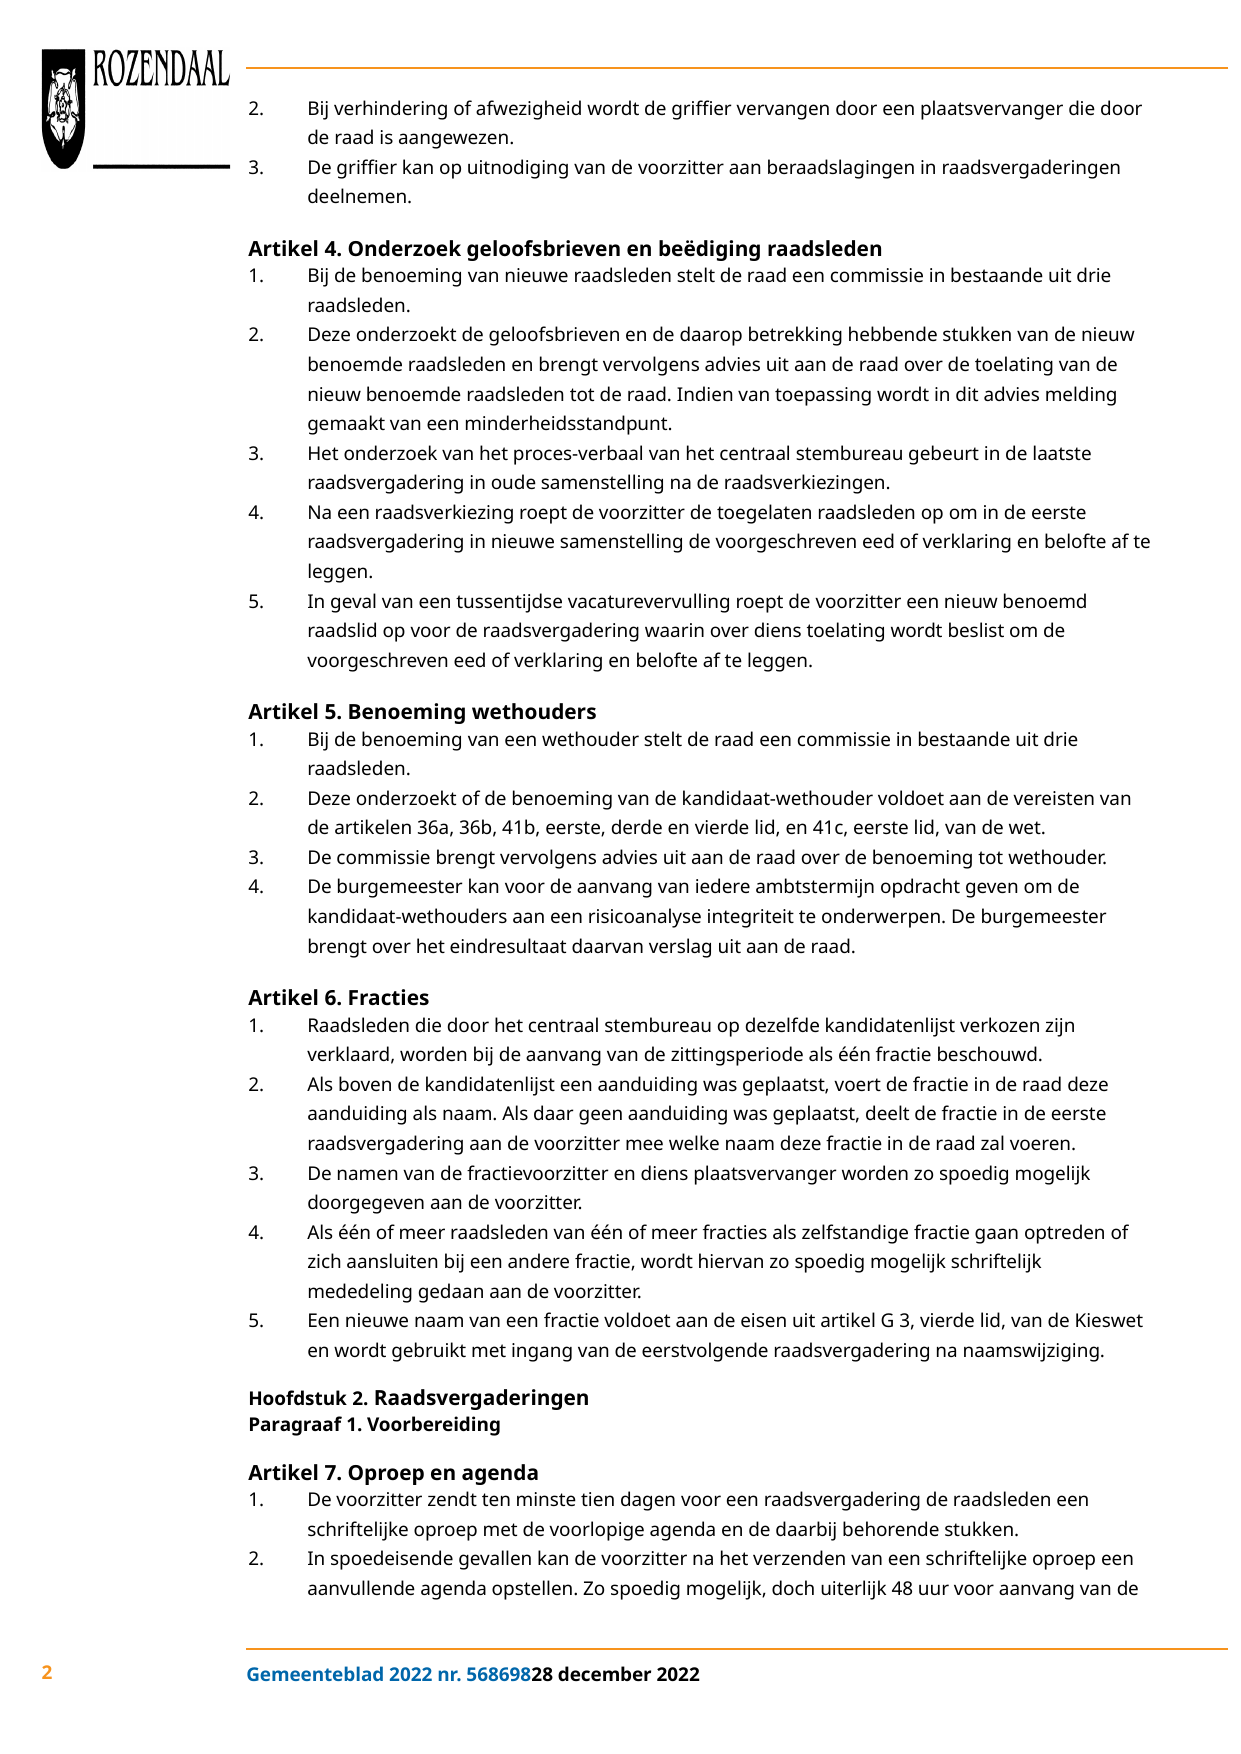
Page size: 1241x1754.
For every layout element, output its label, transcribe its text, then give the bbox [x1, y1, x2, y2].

list De voorzitter zendt ten minste tien dagen voor een raadsvergadering de raadsleden een schriftelijke oproep met de voorlopige agenda en de daarbij behorende stukken. [248, 1486, 1152, 1542]
list De burgemeester kan voor de aanvang van iedere ambtstermijn opdracht geven om de kandidaat-wethouders aan een risicoanalyse integriteit te onderwerpen. De burgemeester brengt over het eindresultaat daarvan verslag uit aan de raad. [248, 874, 1152, 959]
text Artikel 4. Onderzoek geloofsbrieven en beëdiging raadsleden [248, 234, 1152, 262]
list Raadsleden die door het centraal stembureau op dezelfde kandidatenlijst verkozen zijn verklaard, worden bij de aanvang van de zittingsperiode als één fractie beschouwd. [248, 1012, 1152, 1067]
list De commissie brengt vervolgens advies uit aan de raad over de benoeming tot wethouder. [248, 844, 1152, 870]
list Bij de benoeming van nieuwe raadsleden stelt de raad een commissie in bestaande uit drie raadsleden. [248, 262, 1152, 318]
text Artikel 5. Benoeming wethouders [248, 697, 1152, 726]
list Deze onderzoekt of de benoeming van de kandidaat-wethouder voldoet aan de vereisten van de artikelen 36a, 36b, 41b, eerste, derde en vierde lid, en 41c, eerste lid, van de wet. [248, 785, 1152, 840]
list De namen van de fractievoorzitter en diens plaatsvervanger worden zo spoedig mogelijk doorgegeven aan de voorzitter. [248, 1160, 1152, 1215]
list Een nieuwe naam van een fractie voldoet aan de eisen uit artikel G 3, vierde lid, van de Kieswet en wordt gebruikt met ingang van de eerstvolgende raadsvergadering na naamswijziging. [248, 1308, 1152, 1363]
text Paragraaf 1. Voorbereiding [248, 1411, 1152, 1437]
list Als één of meer raadsleden van één of meer fracties als zelfstandige fractie gaan optreden of zich aansluiten bij een andere fractie, wordt hiervan zo spoedig mogelijk schriftelijk mededeling gedaan aan de voorzitter. [248, 1219, 1152, 1304]
list Bij de benoeming van een wethouder stelt de raad een commissie in bestaande uit drie raadsleden. [248, 726, 1152, 781]
text Artikel 7. Oproep en agenda [248, 1458, 1152, 1486]
list In spoedeisende gevallen kan de voorzitter na het verzenden van een schriftelijke oproep een aanvullende agenda opstellen. Zo spoedig mogelijk, doch uiterlijk 48 uur voor aanvang van de [248, 1545, 1152, 1601]
text Artikel 6. Fracties [248, 983, 1152, 1012]
list Na een raadsverkiezing roept de voorzitter de toegelaten raadsleden op om in de eerste raadsvergadering in nieuwe samenstelling de voorgeschreven eed of verklaring en belofte af te leggen. [248, 499, 1152, 584]
list Deze onderzoekt de geloofsbrieven en de daarop betrekking hebbende stukken van de nieuw benoemde raadsleden en brengt vervolgens advies uit aan de raad over de toelating van de nieuw benoemde raadsleden tot de raad. Indien van toepassing wordt in dit advies melding gemaakt van een minderheidsstandpunt. [248, 322, 1152, 436]
list Bij verhindering of afwezigheid wordt de griffier vervangen door een plaatsvervanger die door de raad is aangewezen. [248, 95, 1152, 150]
list Als boven de kandidatenlijst een aanduiding was geplaatst, voert de fractie in de raad deze aanduiding als naam. Als daar geen aanduiding was geplaatst, deelt de fractie in de eerste raadsvergadering aan de voorzitter mee welke naam deze fractie in de raad zal voeren. [248, 1071, 1152, 1156]
list Het onderzoek van het proces-verbaal van het centraal stembureau gebeurt in de laatste raadsvergadering in oude samenstelling na de raadsverkiezingen. [248, 440, 1152, 495]
picture [41, 47, 231, 172]
list In geval van een tussentijdse vacaturevervulling roept de voorzitter een nieuw benoemd raadslid op voor de raadsvergadering waarin over diens toelating wordt beslist om de voorgeschreven eed of verklaring en belofte af te leggen. [248, 588, 1152, 673]
text Hoofdstuk 2. Raadsvergaderingen [248, 1383, 1152, 1411]
list De griffier kan op uitnodiging van de voorzitter aan beraadslagingen in raadsvergaderingen deelnemen. [248, 154, 1152, 209]
